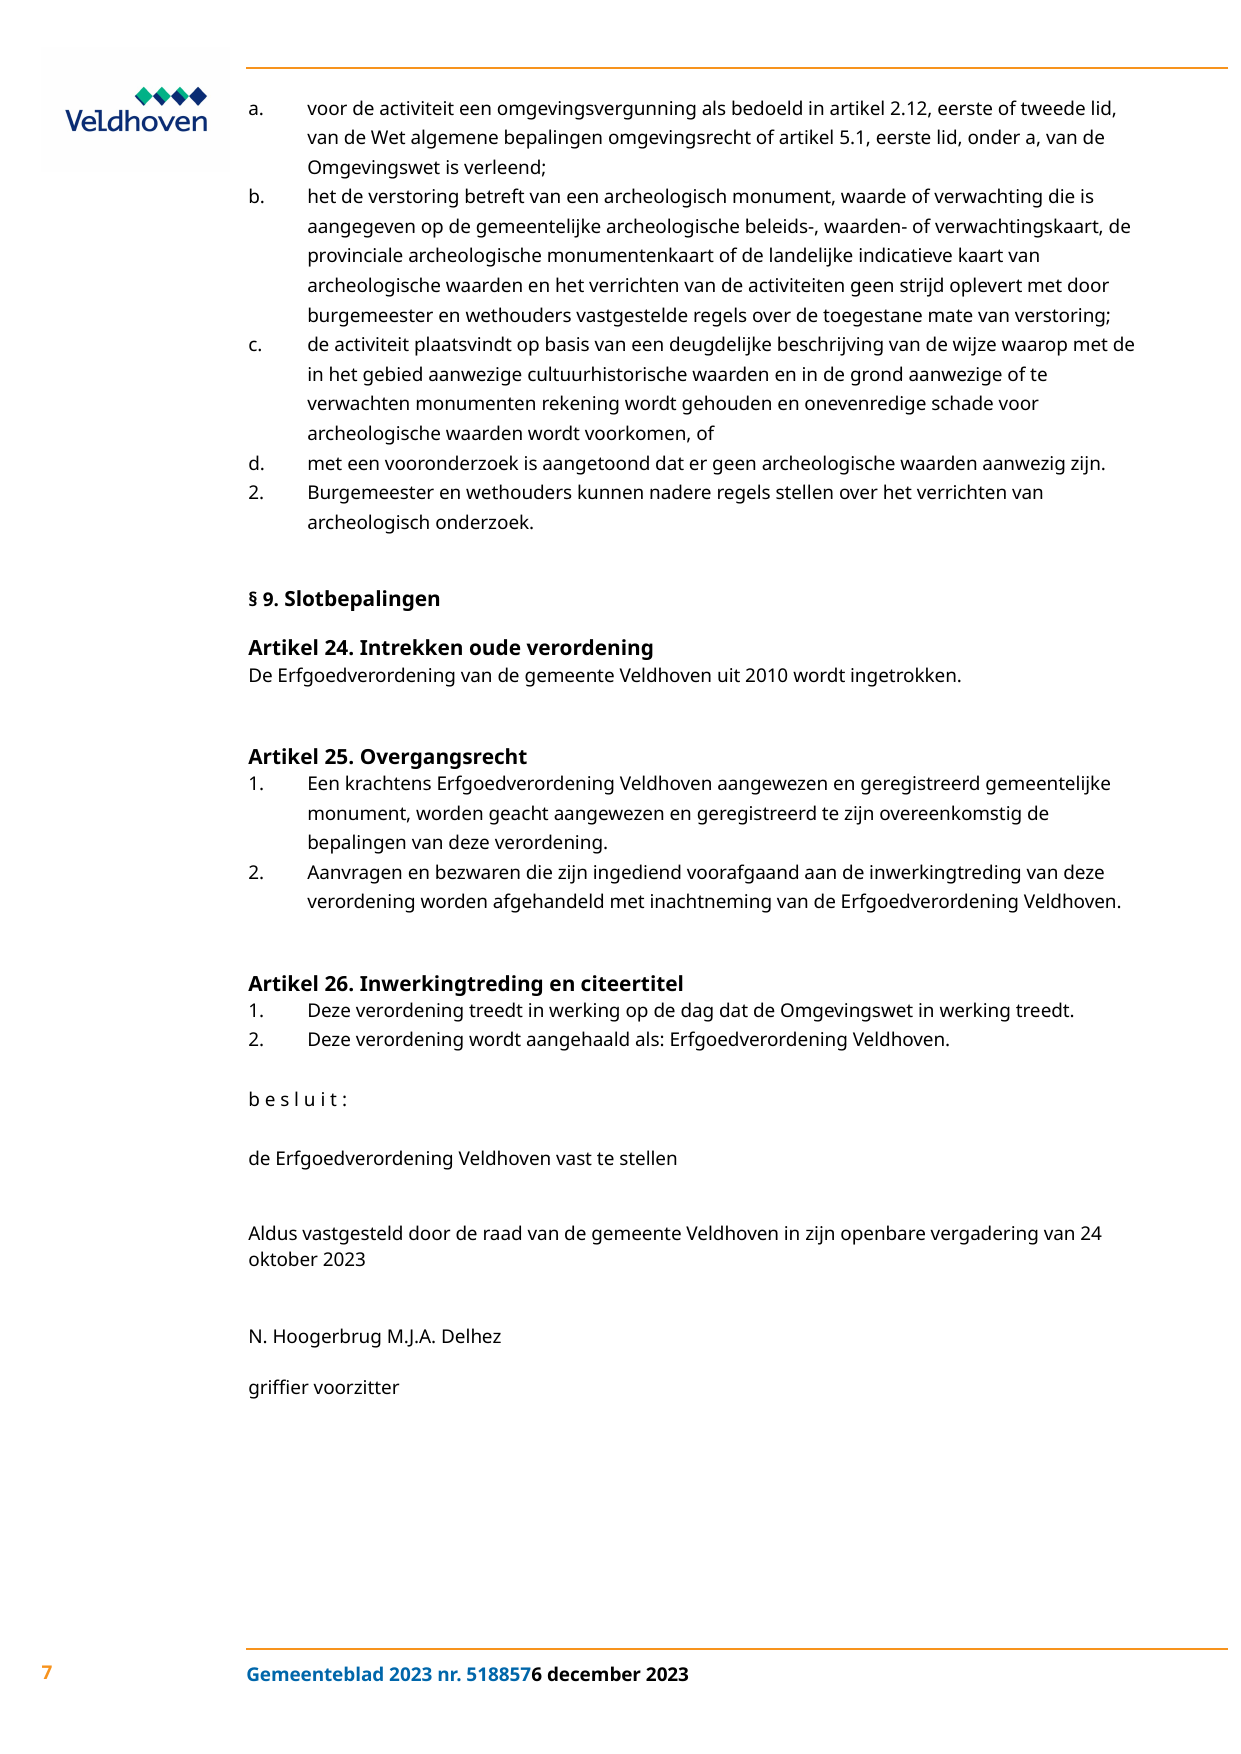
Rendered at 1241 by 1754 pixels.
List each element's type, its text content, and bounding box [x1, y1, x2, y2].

list voor de activiteit een omgevingsvergunning als bedoeld in artikel 2.12, eerste of tweede lid, van de Wet algemene bepalingen omgevingsrecht of artikel 5.1, eerste lid, onder a, van de Omgevingswet is verleend; [248, 95, 1152, 180]
text Aldus vastgesteld door de raad van de gemeente Veldhoven in zijn openbare vergadering van 24 oktober 2023 [248, 1220, 1152, 1272]
list Deze verordening treedt in werking op de dag dat de Omgevingswet in werking treedt. [248, 997, 1152, 1023]
list Een krachtens Erfgoedverordening Veldhoven aangewezen en geregistreerd gemeentelijke monument, worden geacht aangewezen en geregistreerd te zijn overeenkomstig de bepalingen van deze verordening. [248, 770, 1152, 855]
text de Erfgoedverordening Veldhoven vast te stellen [248, 1145, 1152, 1171]
text De Erfgoedverordening van de gemeente Veldhoven uit 2010 wordt ingetrokken. [248, 662, 1152, 688]
list het de verstoring betreft van een archeologisch monument, waarde of verwachting die is aangegeven op de gemeentelijke archeologische beleids-, waarden- of verwachtingskaart, de provinciale archeologische monumentenkaart of de landelijke indicatieve kaart van archeologische waarden en het verrichten van de activiteiten geen strijd oplevert met door burgemeester en wethouders vastgestelde regels over de toegestane mate van verstoring; [248, 183, 1152, 328]
text § 9. Slotbepalingen [248, 584, 1152, 613]
list Aanvragen en bezwaren die zijn ingediend voorafgaand aan de inwerkingtreding van deze verordening worden afgehandeld met inachtneming van de Erfgoedverordening Veldhoven. [248, 859, 1152, 914]
text Artikel 26. Inwerkingtreding en citeertitel [248, 969, 1152, 997]
text Artikel 25. Overgangsrecht [248, 742, 1152, 770]
list de activiteit plaatsvindt op basis van een deugdelijke beschrijving van de wijze waarop met de in het gebied aanwezige cultuurhistorische waarden en in de grond aanwezige of te verwachten monumenten rekening wordt gehouden en onevenredige schade voor archeologische waarden wordt voorkomen, of [248, 331, 1152, 446]
text griffier voorzitter [248, 1374, 1152, 1400]
list met een vooronderzoek is aangetoond dat er geen archeologische waarden aanwezig zijn. [248, 450, 1152, 476]
text b e s l u i t : [248, 1086, 1152, 1112]
list Deze verordening wordt aangehaald als: Erfgoedverordening Veldhoven. [248, 1027, 1152, 1052]
text N. Hoogerbrug M.J.A. Delhez [248, 1323, 1152, 1349]
text Artikel 24. Intrekken oude verordening [248, 633, 1152, 662]
picture [41, 47, 231, 172]
list Burgemeester en wethouders kunnen nadere regels stellen over het verrichten van archeologisch onderzoek. [248, 479, 1152, 535]
